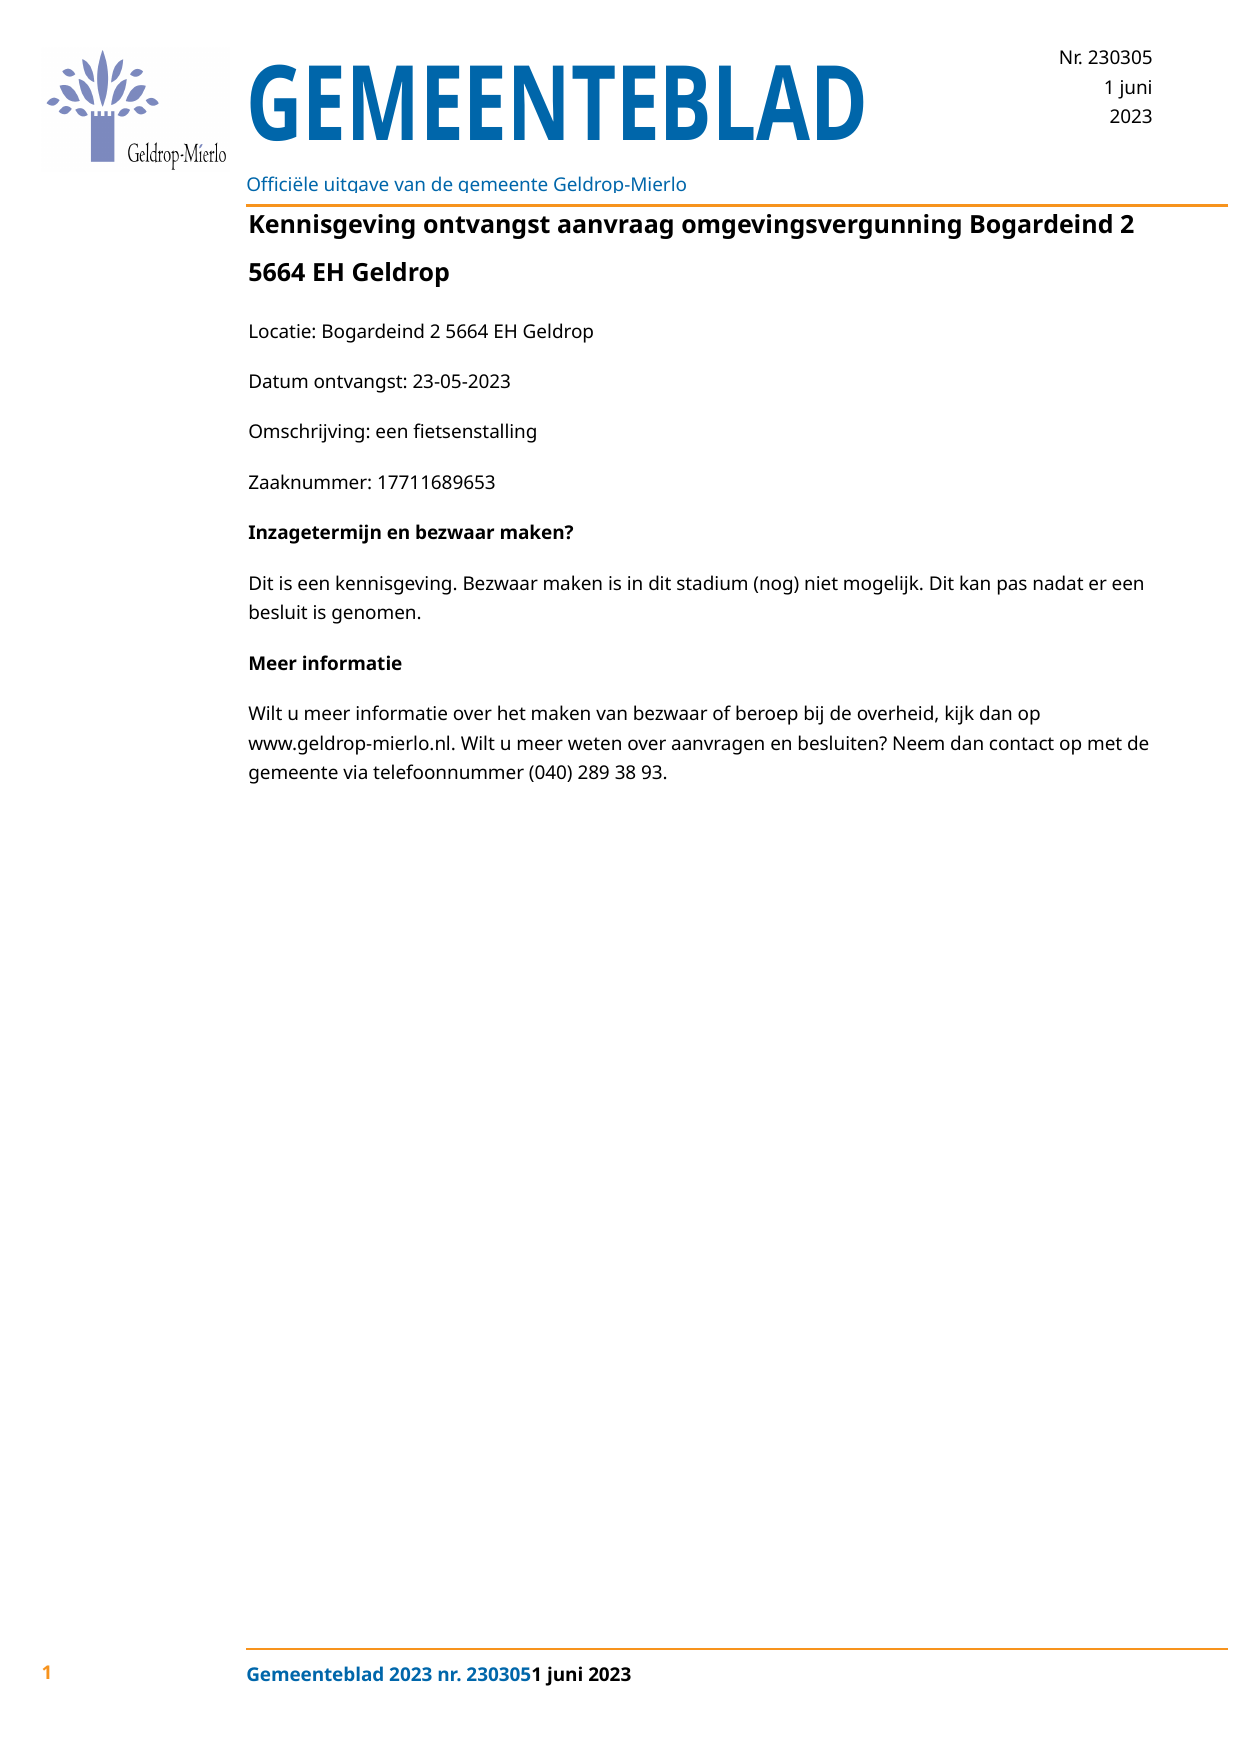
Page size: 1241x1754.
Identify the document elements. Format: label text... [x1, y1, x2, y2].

text Kennisgeving ontvangst aanvraag omgevingsvergunning Bogardeind 2 5664 EH Geldrop [248, 207, 1152, 288]
text Datum ontvangst: 23-05-2023 [248, 368, 1152, 394]
text Wilt u meer informatie over het maken van bezwaar of beroep bij de overheid, kijk dan op www.geldrop-mierlo.nl. Wilt u meer weten over aanvragen en besluiten? Neem dan contact op met de gemeente via telefoonnummer (040) 289 38 93. [248, 700, 1152, 785]
text Meer informatie [248, 650, 1152, 676]
text Dit is een kennisgeving. Bezwaar maken is in dit stadium (nog) niet mogelijk. Dit kan pas nadat er een besluit is genomen. [248, 570, 1152, 625]
text Inzagetermijn en bezwaar maken? [248, 519, 1152, 545]
text Locatie: Bogardeind 2 5664 EH Geldrop [248, 318, 1152, 344]
text Omschrijving: een fietsenstalling [248, 419, 1152, 444]
picture [41, 47, 231, 172]
text Zaaknummer: 17711689653 [248, 469, 1152, 495]
